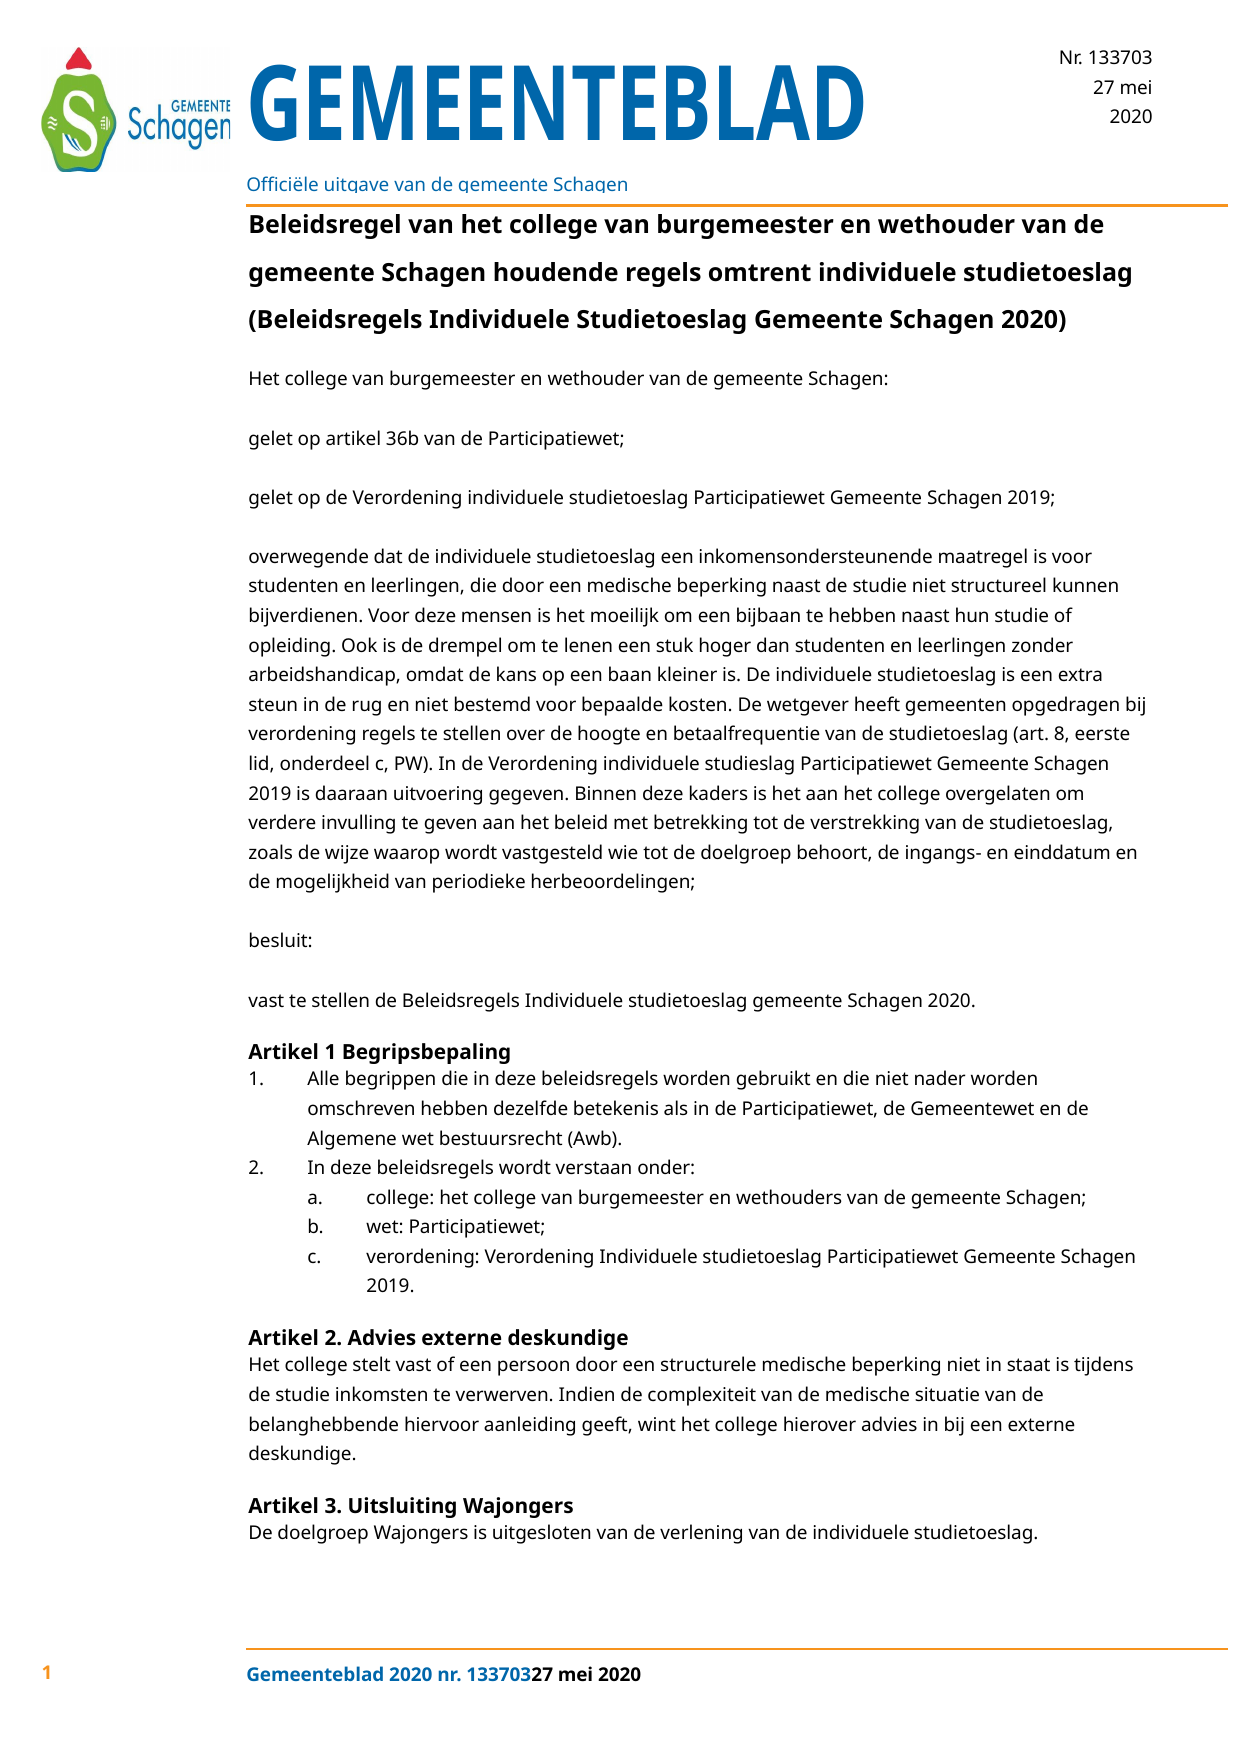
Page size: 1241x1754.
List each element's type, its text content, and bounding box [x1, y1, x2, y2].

text besluit: [248, 928, 1152, 953]
text Artikel 2. Advies externe deskundige [248, 1323, 1152, 1352]
list wet: Participatiewet; [307, 1213, 1152, 1239]
text gelet op artikel 36b van de Participatiewet; [248, 425, 1152, 450]
text De doelgroep Wajongers is uitgesloten van de verlening van de individuele studietoeslag. [248, 1519, 1152, 1545]
text Artikel 3. Uitsluiting Wajongers [248, 1491, 1152, 1519]
text vast te stellen de Beleidsregels Individuele studietoeslag gemeente Schagen 2020. [248, 987, 1152, 1012]
list Alle begrippen die in deze beleidsregels worden gebruikt en die niet nader worden omschreven hebben dezelfde betekenis als in de Participatiewet, de Gemeentewet en de Algemene wet bestuursrecht (Awb). [248, 1066, 1152, 1151]
text Het college stelt vast of een persoon door een structurele medische beperking niet in staat is tijdens de studie inkomsten te verwerven. Indien de complexiteit van de medische situatie van de belanghebbende hiervoor aanleiding geeft, wint het college hierover advies in bij een externe deskundige. [248, 1352, 1152, 1466]
list college: het college van burgemeester en wethouders van de gemeente Schagen; [307, 1184, 1152, 1210]
text gelet op de Verordening individuele studietoeslag Participatiewet Gemeente Schagen 2019; [248, 484, 1152, 509]
list In deze beleidsregels wordt verstaan onder: [248, 1154, 1152, 1180]
text Beleidsregel van het college van burgemeester en wethouder van de gemeente Schagen houdende regels omtrent individuele studietoeslag (Beleidsregels Individuele Studietoeslag Gemeente Schagen 2020) [248, 207, 1152, 336]
text Artikel 1 Begripsbepaling [248, 1037, 1152, 1066]
text Het college van burgemeester en wethouder van de gemeente Schagen: [248, 366, 1152, 391]
text overwegende dat de individuele studietoeslag een inkomensondersteunende maatregel is voor studenten en leerlingen, die door een medische beperking naast de studie niet structureel kunnen bijverdienen. Voor deze mensen is het moeilijk om een bijbaan te hebben naast hun studie of opleiding. Ook is de drempel om te lenen een stuk hoger dan studenten en leerlingen zonder arbeidshandicap, omdat de kans op een baan kleiner is. De individuele studietoeslag is een extra steun in de rug en niet bestemd voor bepaalde kosten. De wetgever heeft gemeenten opgedragen bij verordening regels te stellen over de hoogte en betaalfrequentie van de studietoeslag (art. 8, eerste lid, onderdeel c, PW). In de Verordening individuele studieslag Participatiewet Gemeente Schagen 2019 is daaraan uitvoering gegeven. Binnen deze kaders is het aan het college overgelaten om verdere invulling te geven aan het beleid met betrekking tot de verstrekking van de studietoeslag, zoals de wijze waarop wordt vastgesteld wie tot de doelgroep behoort, de ingangs- en einddatum en de mogelijkheid van periodieke herbeoordelingen; [248, 543, 1152, 894]
picture [41, 47, 231, 172]
list verordening: Verordening Individuele studietoeslag Participatiewet Gemeente Schagen 2019. [307, 1243, 1152, 1298]
